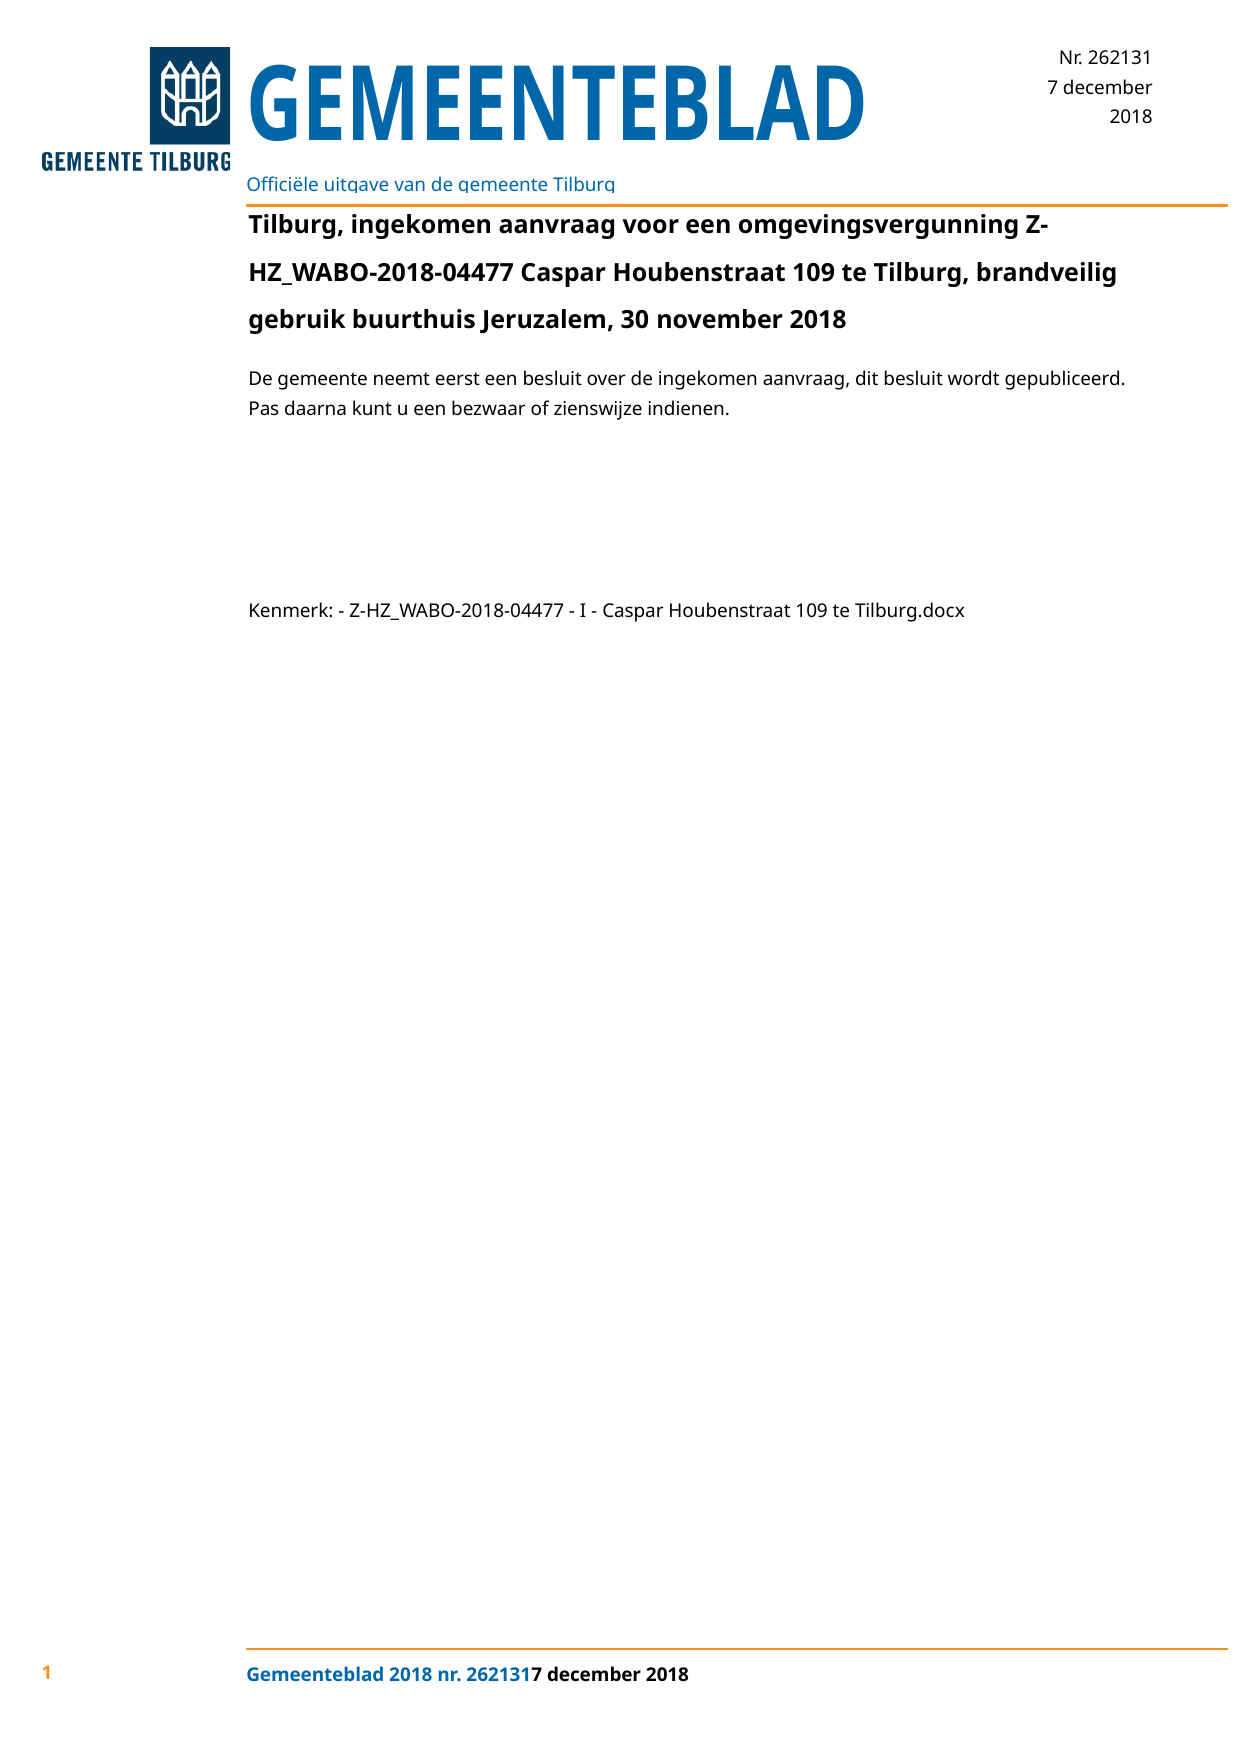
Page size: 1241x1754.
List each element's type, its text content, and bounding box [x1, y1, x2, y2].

text De gemeente neemt eerst een besluit over de ingekomen aanvraag, dit besluit wordt gepubliceerd. Pas daarna kunt u een bezwaar of zienswijze indienen. [248, 366, 1152, 421]
text Kenmerk: - Z-HZ_WABO-2018-04477 - I - Caspar Houbenstraat 109 te Tilburg.docx [248, 597, 1152, 622]
text Tilburg, ingekomen aanvraag voor een omgevingsvergunning Z-HZ_WABO-2018-04477 Caspar Houbenstraat 109 te Tilburg, brandveilig gebruik buurthuis Jeruzalem, 30 november 2018 [248, 207, 1152, 336]
picture [41, 47, 231, 172]
